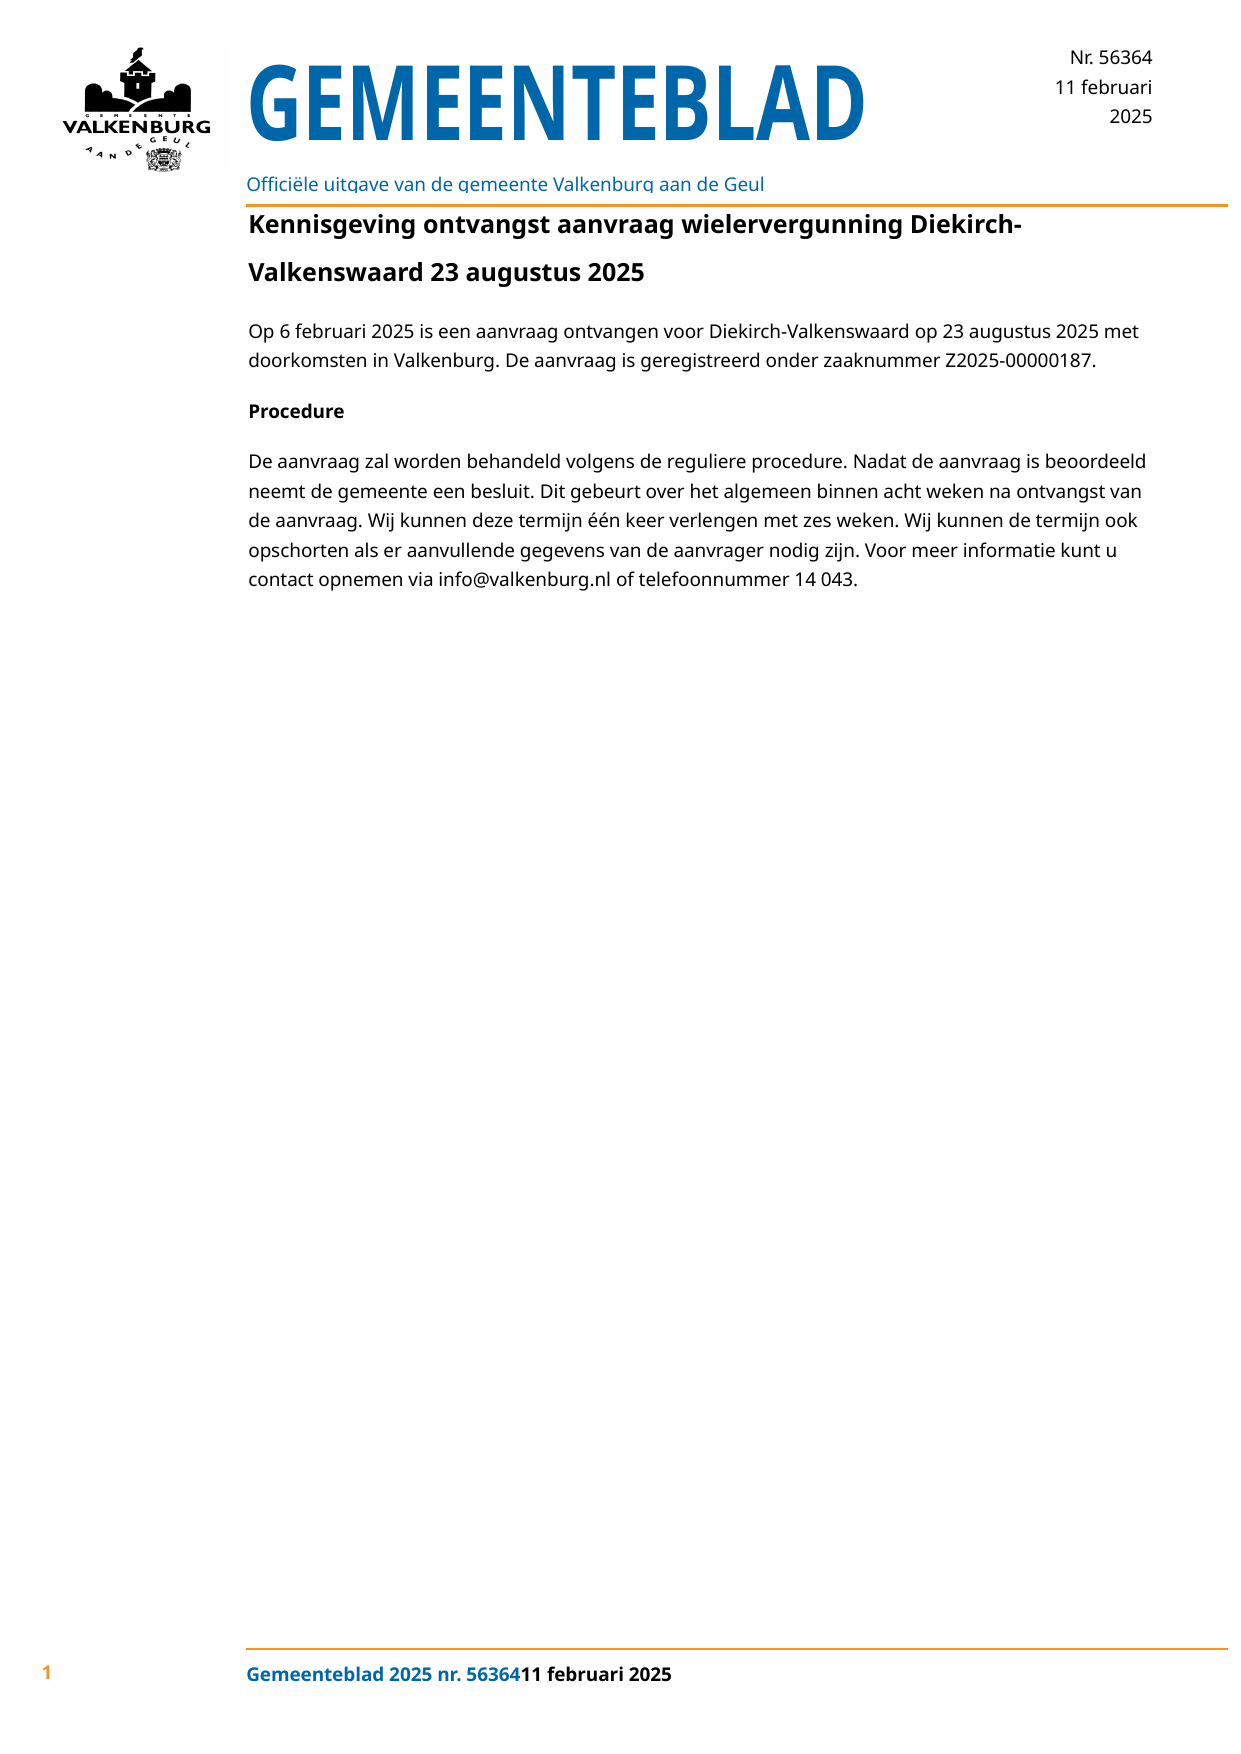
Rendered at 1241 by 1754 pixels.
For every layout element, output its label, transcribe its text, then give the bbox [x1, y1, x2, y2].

text De aanvraag zal worden behandeld volgens de reguliere procedure. Nadat de aanvraag is beoordeeld neemt de gemeente een besluit. Dit gebeurt over het algemeen binnen acht weken na ontvangst van de aanvraag. Wij kunnen deze termijn één keer verlengen met zes weken. Wij kunnen de termijn ook opschorten als er aanvullende gegevens van de aanvrager nodig zijn. Voor meer informatie kunt u contact opnemen via info@valkenburg.nl of telefoonnummer 14 043. [248, 448, 1152, 592]
text Kennisgeving ontvangst aanvraag wielervergunning Diekirch-Valkenswaard 23 augustus 2025 [248, 207, 1152, 288]
text Op 6 februari 2025 is een aanvraag ontvangen voor Diekirch-Valkenswaard op 23 augustus 2025 met doorkomsten in Valkenburg. De aanvraag is geregistreerd onder zaaknummer Z2025-00000187. [248, 318, 1152, 373]
picture [41, 47, 231, 172]
text Procedure [248, 398, 1152, 424]
